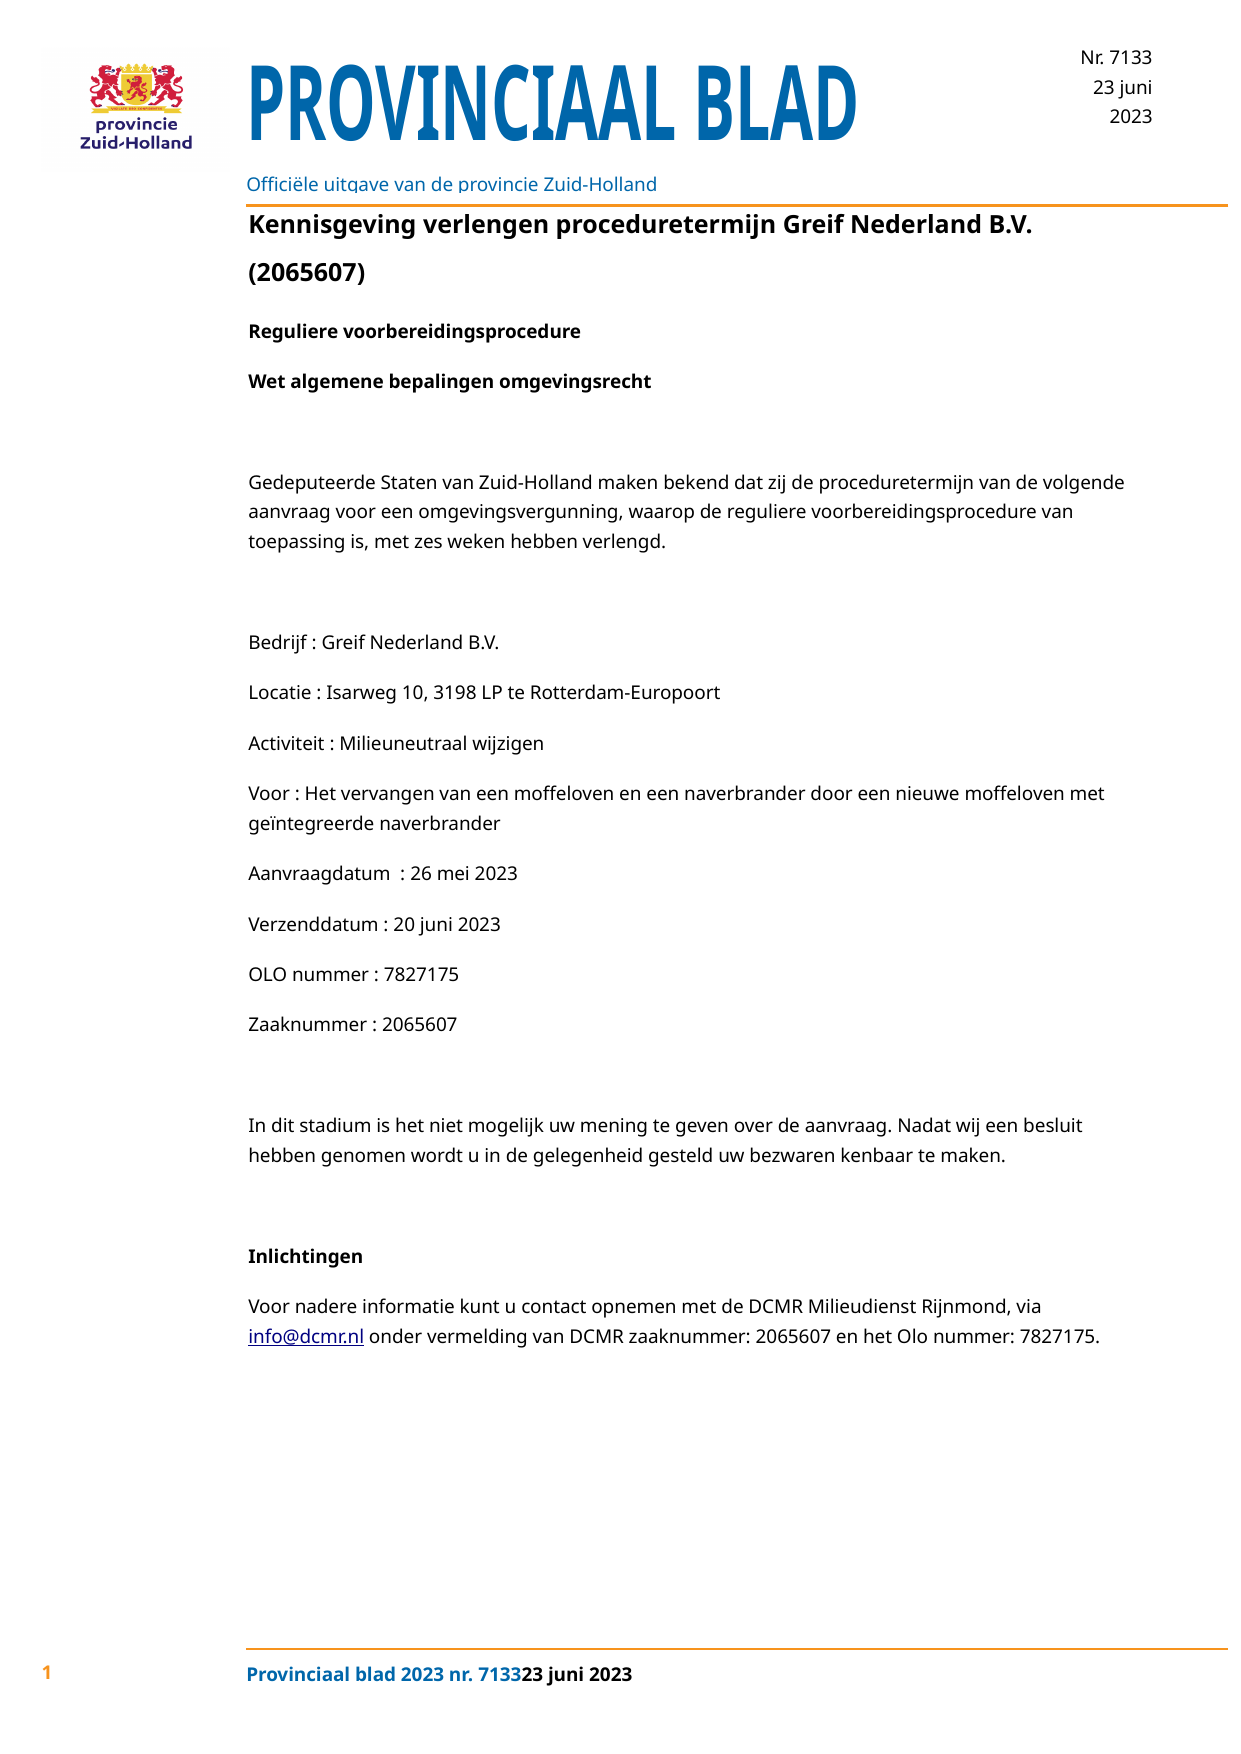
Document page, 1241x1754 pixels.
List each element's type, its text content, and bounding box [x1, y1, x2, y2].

text Wet algemene bepalingen omgevingsrecht [248, 368, 1152, 394]
text Aanvraagdatum : 26 mei 2023 [248, 860, 1152, 886]
text Locatie : Isarweg 10, 3198 LP te Rotterdam-Europoort [248, 679, 1152, 705]
text Gedeputeerde Staten van Zuid-Holland maken bekend dat zij de proceduretermijn van de volgende aanvraag voor een omgevingsvergunning, waarop de reguliere voorbereidingsprocedure van toepassing is, met zes weken hebben verlengd. [248, 469, 1152, 554]
text In dit stadium is het niet mogelijk uw mening te geven over de aanvraag. Nadat wij een besluit hebben genomen wordt u in de gelegenheid gesteld uw bezwaren kenbaar te maken. [248, 1112, 1152, 1168]
text Voor : Het vervangen van een moffeloven en een naverbrander door een nieuwe moffeloven met geïntegreerde naverbrander [248, 780, 1152, 836]
text Kennisgeving verlengen proceduretermijn Greif Nederland B.V. (2065607) [248, 207, 1152, 288]
text OLO nummer : 7827175 [248, 961, 1152, 987]
text Voor nadere informatie kunt u contact opnemen met de DCMR Milieudienst Rijnmond, via info@dcmr.nl onder vermelding van DCMR zaaknummer: 2065607 en het Olo nummer: 7827175. [248, 1293, 1152, 1349]
picture [41, 47, 231, 172]
text Activiteit : Milieuneutraal wijzigen [248, 730, 1152, 756]
text Verzenddatum : 20 juni 2023 [248, 911, 1152, 937]
text Bedrijf : Greif Nederland B.V. [248, 629, 1152, 655]
text Zaaknummer : 2065607 [248, 1012, 1152, 1037]
text Inlichtingen [248, 1243, 1152, 1269]
text Reguliere voorbereidingsprocedure [248, 318, 1152, 344]
